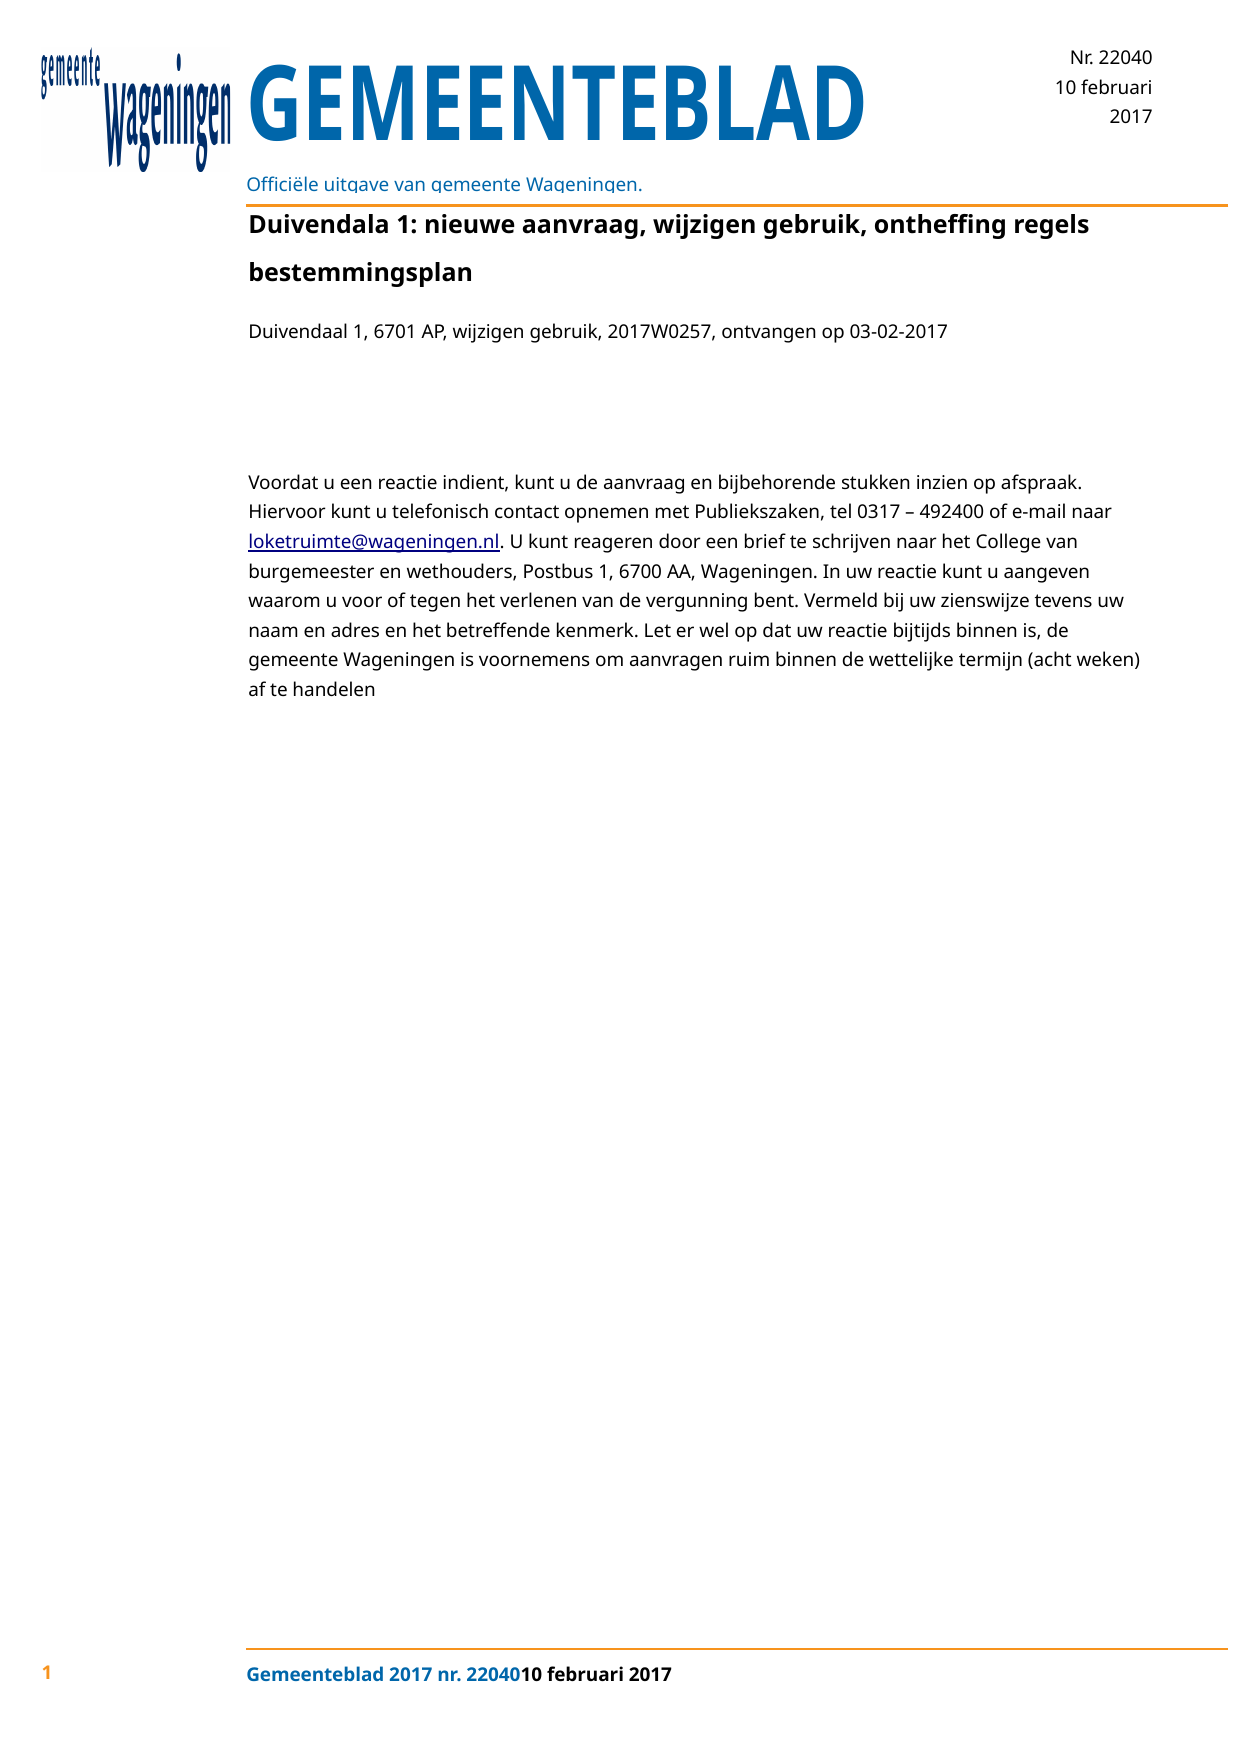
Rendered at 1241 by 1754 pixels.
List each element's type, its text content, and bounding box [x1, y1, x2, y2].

text Voordat u een reactie indient, kunt u de aanvraag en bijbehorende stukken inzien op afspraak. Hiervoor kunt u telefonisch contact opnemen met Publiekszaken, tel 0317 – 492400 of e-mail naar loketruimte@wageningen.nl. U kunt reageren door een brief te schrijven naar het College van burgemeester en wethouders, Postbus 1, 6700 AA, Wageningen. In uw reactie kunt u aangeven waarom u voor of tegen het verlenen van de vergunning bent. Vermeld bij uw zienswijze tevens uw naam en adres en het betreffende kenmerk. Let er wel op dat uw reactie bijtijds binnen is, de gemeente Wageningen is voornemens om aanvragen ruim binnen de wettelijke termijn (acht weken) af te handelen [248, 469, 1152, 702]
picture [41, 47, 231, 172]
text Duivendaal 1, 6701 AP, wijzigen gebruik, 2017W0257, ontvangen op 03-02-2017 [248, 318, 1152, 344]
text Duivendala 1: nieuwe aanvraag, wijzigen gebruik, ontheffing regels bestemmingsplan [248, 207, 1152, 288]
